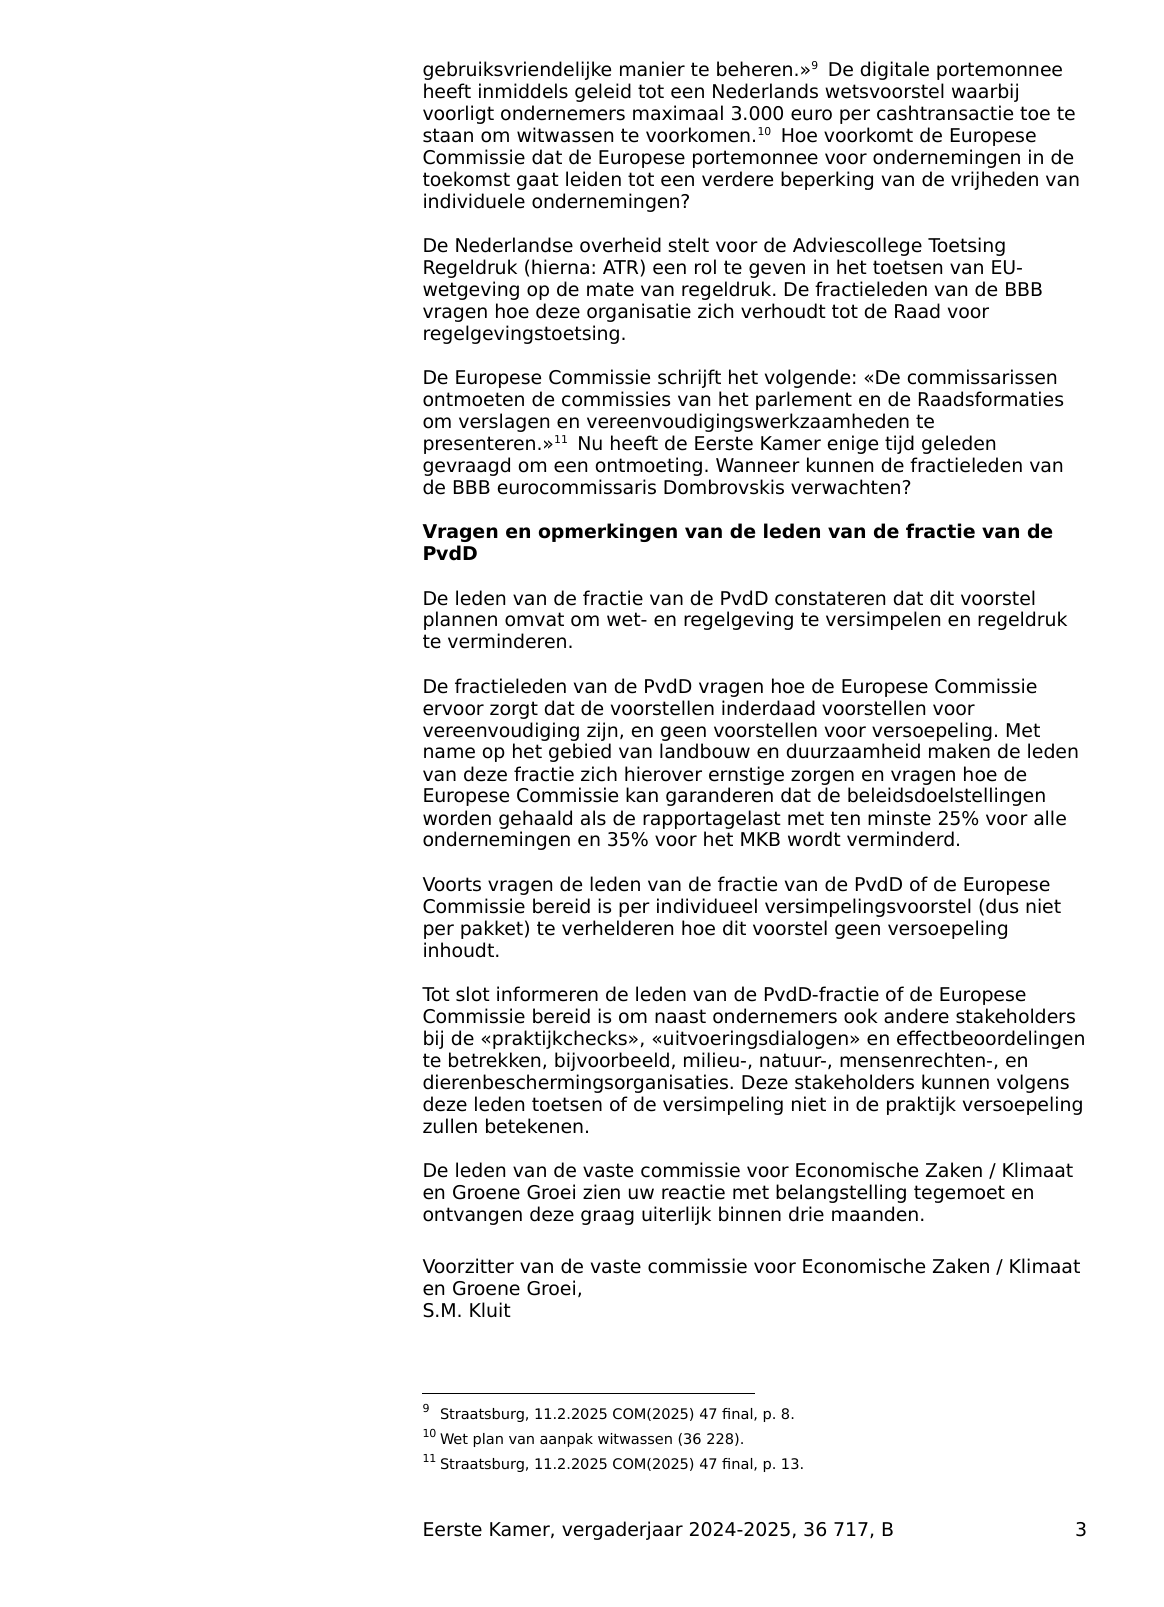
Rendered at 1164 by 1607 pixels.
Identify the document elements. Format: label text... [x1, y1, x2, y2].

text De leden van de vaste commissie voor Economische Zaken / Klimaat en Groene Groei zien uw reactie met belangstelling tegemoet en ontvangen deze graag uiterlijk binnen drie maanden. [422, 1160, 1087, 1226]
text gebruiksvriendelijke manier te beheren.» De digitale portemonnee heeft inmiddels geleid tot een Nederlands wetsvoorstel waarbij voorligt ondernemers maximaal 3.000 euro per cashtransactie toe te staan om witwassen te voorkomen. Hoe voorkomt de Europese Commissie dat de Europese portemonnee voor ondernemingen in de toekomst gaat leiden tot een verdere beperking van de vrijheden van individuele ondernemingen? [422, 59, 1087, 213]
text De Nederlandse overheid stelt voor de Adviescollege Toetsing Regeldruk (hierna: ATR) een rol te geven in het toetsen van EU-wetgeving op de mate van regeldruk. De fractieleden van de BBB vragen hoe deze organisatie zich verhoudt tot de Raad voor regelgevingstoetsing. [422, 235, 1087, 345]
text Voorzitter van de vaste commissie voor Economische Zaken / Klimaat en Groene Groei, S.M. Kluit [422, 1256, 1087, 1322]
text Straatsburg, 11.2.2025 COM(2025) 47 final, p. 13. [422, 1452, 1087, 1474]
text Wet plan van aanpak witwassen (36 228). [422, 1427, 1087, 1449]
subtitle Vragen en opmerkingen van de leden van de fractie van de PvdD [422, 521, 1087, 565]
text De leden van de fractie van de PvdD constateren dat dit voorstel plannen omvat om wet- en regelgeving te versimpelen en regeldruk te verminderen. [422, 587, 1087, 653]
text Voorts vragen de leden van de fractie van de PvdD of de Europese Commissie bereid is per individueel versimpelingsvoorstel (dus niet per pakket) te verhelderen hoe dit voorstel geen versoepeling inhoudt. [422, 873, 1087, 961]
text De fractieleden van de PvdD vragen hoe de Europese Commissie ervoor zorgt dat de voorstellen inderdaad voorstellen voor vereenvoudiging zijn, en geen voorstellen voor versoepeling. Met name op het gebied van landbouw en duurzaamheid maken de leden van deze fractie zich hierover ernstige zorgen en vragen hoe de Europese Commissie kan garanderen dat de beleidsdoelstellingen worden gehaald als de rapportagelast met ten minste 25% voor alle ondernemingen en 35% voor het MKB wordt verminderd. [422, 676, 1087, 851]
text Tot slot informeren de leden van de PvdD-fractie of de Europese Commissie bereid is om naast ondernemers ook andere stakeholders bij de «praktijkchecks», «uitvoeringsdialogen» en effectbeoordelingen te betrekken, bijvoorbeeld, milieu-, natuur-, mensenrechten-, en dierenbeschermingsorganisaties. Deze stakeholders kunnen volgens deze leden toetsen of de versimpeling niet in de praktijk versoepeling zullen betekenen. [422, 984, 1087, 1137]
text De Europese Commissie schrijft het volgende: «De commissarissen ontmoeten de commissies van het parlement en de Raadsformaties om verslagen en vereenvoudigingswerkzaamheden te presenteren.» Nu heeft de Eerste Kamer enige tijd geleden gevraagd om een ontmoeting. Wanneer kunnen de fractieleden van de BBB eurocommissaris Dombrovskis verwachten? [422, 367, 1087, 499]
text Straatsburg, 11.2.2025 COM(2025) 47 final, p. 8. [422, 1402, 1087, 1424]
